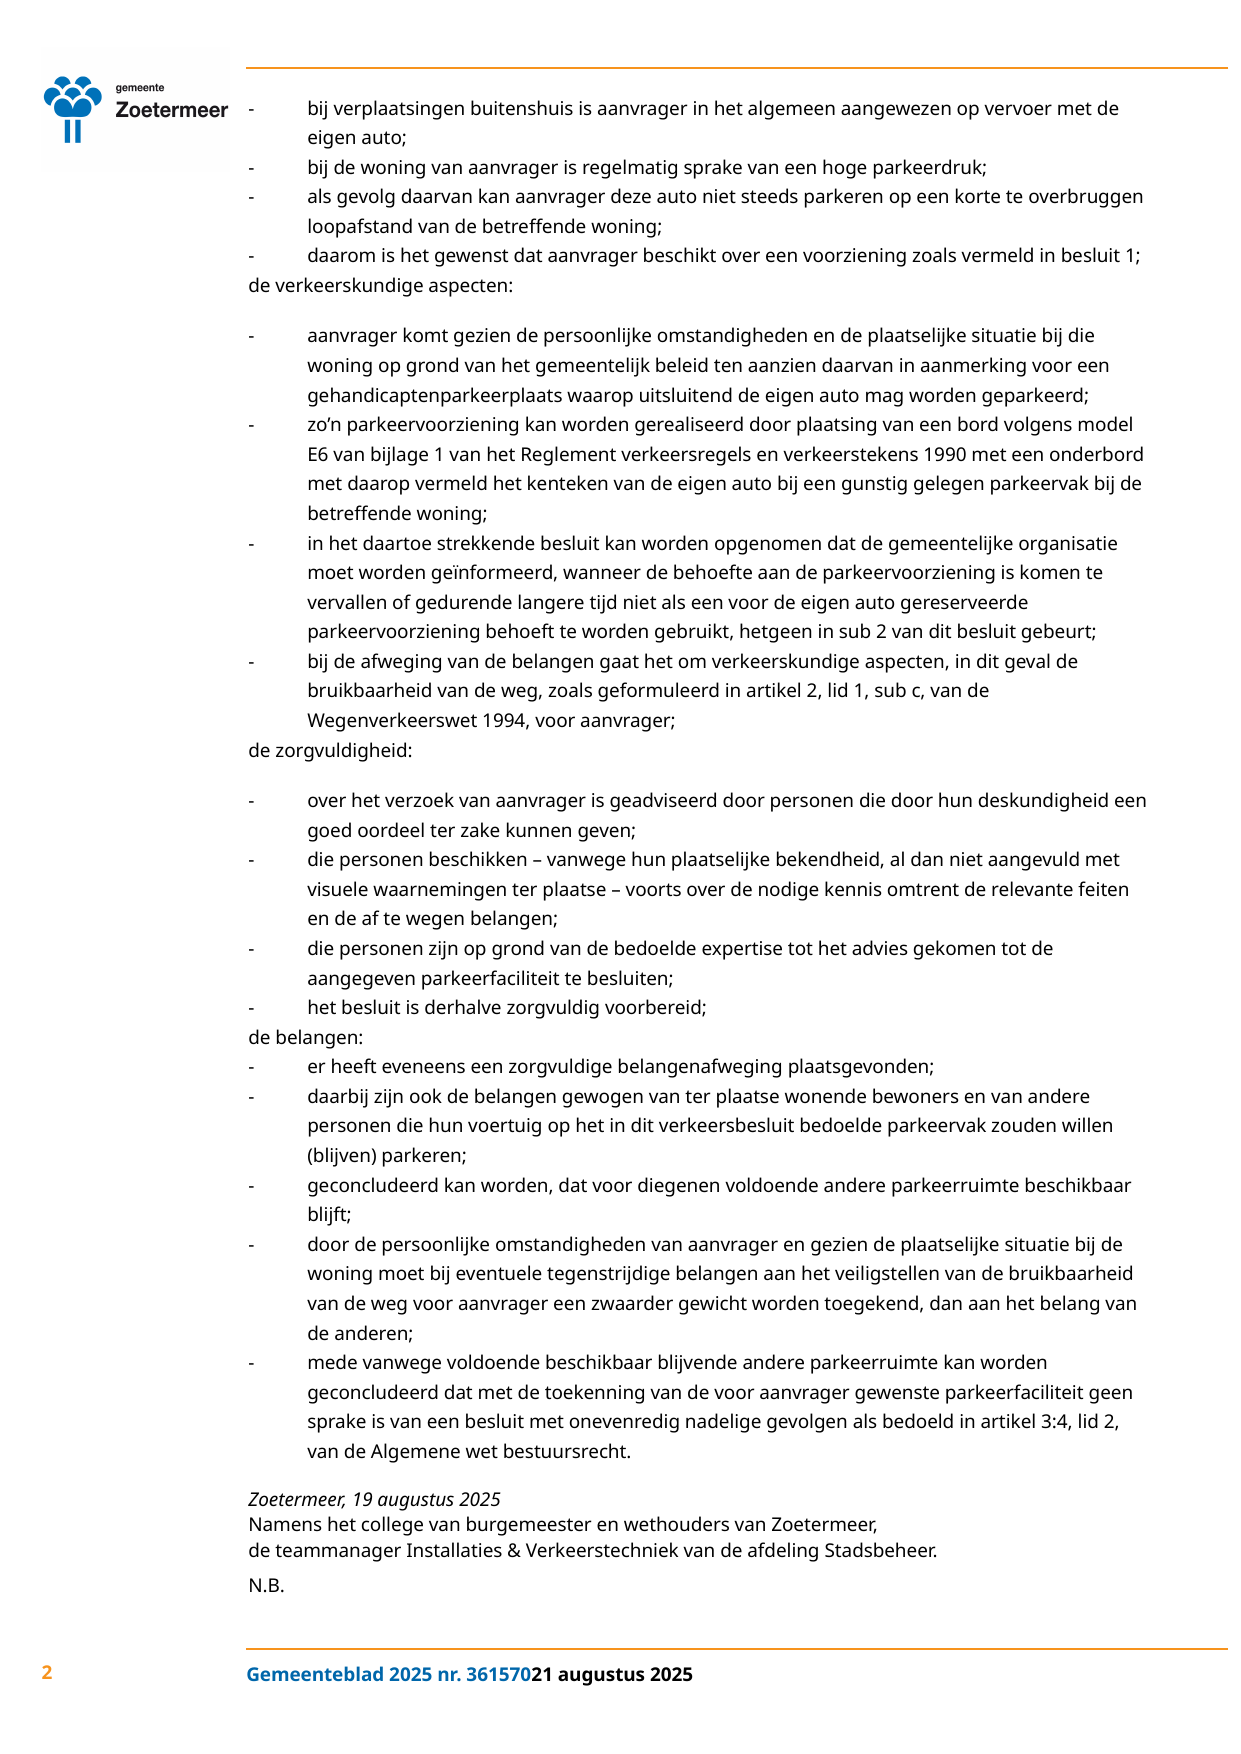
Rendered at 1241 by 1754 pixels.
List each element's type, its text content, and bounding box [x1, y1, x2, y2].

list als gevolg daarvan kan aanvrager deze auto niet steeds parkeren op een korte te overbruggen loopafstand van de betreffende woning; [248, 183, 1152, 239]
text de belangen: [248, 1024, 1152, 1050]
text N.B. [248, 1577, 1152, 1596]
picture [41, 47, 231, 172]
list in het daartoe strekkende besluit kan worden opgenomen dat de gemeentelijke organisatie moet worden geïnformeerd, wanneer de behoefte aan de parkeervoorziening is komen te vervallen of gedurende langere tijd niet als een voor de eigen auto gereserveerde parkeervoorziening behoeft te worden gebruikt, hetgeen in sub 2 van dit besluit gebeurt; [248, 530, 1152, 644]
list geconcludeerd kan worden, dat voor diegenen voldoende andere parkeerruimte beschikbaar blijft; [248, 1172, 1152, 1227]
text de teammanager Installaties & Verkeerstechniek van de afdeling Stadsbeheer. [248, 1537, 1152, 1563]
text de zorgvuldigheid: [248, 737, 1152, 763]
list daarbij zijn ook de belangen gewogen van ter plaatse wonende bewoners en van andere personen die hun voertuig op het in dit verkeersbesluit bedoelde parkeervak zouden willen (blijven) parkeren; [248, 1083, 1152, 1168]
list bij de woning van aanvrager is regelmatig sprake van een hoge parkeerdruk; [248, 154, 1152, 180]
list bij de afweging van de belangen gaat het om verkeerskundige aspecten, in dit geval de bruikbaarheid van de weg, zoals geformuleerd in artikel 2, lid 1, sub c, van de Wegenverkeerswet 1994, voor aanvrager; [248, 648, 1152, 733]
list er heeft eveneens een zorgvuldige belangenafweging plaatsgevonden; [248, 1053, 1152, 1079]
text Namens het college van burgemeester en wethouders van Zoetermeer, [248, 1512, 1152, 1537]
list bij verplaatsingen buitenshuis is aanvrager in het algemeen aangewezen op vervoer met de eigen auto; [248, 95, 1152, 150]
list door de persoonlijke omstandigheden van aanvrager en gezien de plaatselijke situatie bij de woning moet bij eventuele tegenstrijdige belangen aan het veiligstellen van de bruikbaarheid van de weg voor aanvrager een zwaarder gewicht worden toegekend, dan aan het belang van de anderen; [248, 1231, 1152, 1346]
list die personen zijn op grond van de bedoelde expertise tot het advies gekomen tot de aangegeven parkeerfaciliteit te besluiten; [248, 935, 1152, 991]
list over het verzoek van aanvrager is geadviseerd door personen die door hun deskundigheid een goed oordeel ter zake kunnen geven; [248, 787, 1152, 843]
list het besluit is derhalve zorgvuldig voorbereid; [248, 994, 1152, 1020]
text Zoetermeer, 19 augustus 2025 [248, 1486, 1152, 1512]
list aanvrager komt gezien de persoonlijke omstandigheden en de plaatselijke situatie bij die woning op grond van het gemeentelijk beleid ten aanzien daarvan in aanmerking voor een gehandicaptenparkeerplaats waarop uitsluitend de eigen auto mag worden geparkeerd; [248, 323, 1152, 408]
list daarom is het gewenst dat aanvrager beschikt over een voorziening zoals vermeld in besluit 1; [248, 243, 1152, 268]
list zo’n parkeervoorziening kan worden gerealiseerd door plaatsing van een bord volgens model E6 van bijlage 1 van het Reglement verkeersregels en verkeerstekens 1990 met een onderbord met daarop vermeld het kenteken van de eigen auto bij een gunstig gelegen parkeervak bij de betreffende woning; [248, 411, 1152, 526]
text de verkeerskundige aspecten: [248, 272, 1152, 298]
list mede vanwege voldoende beschikbaar blijvende andere parkeerruimte kan worden geconcludeerd dat met de toekenning van de voor aanvrager gewenste parkeerfaciliteit geen sprake is van een besluit met onevenredig nadelige gevolgen als bedoeld in artikel 3:4, lid 2, van de Algemene wet bestuursrecht. [248, 1349, 1152, 1464]
list die personen beschikken – vanwege hun plaatselijke bekendheid, al dan niet aangevuld met visuele waarnemingen ter plaatse – voorts over de nodige kennis omtrent de relevante feiten en de af te wegen belangen; [248, 846, 1152, 931]
